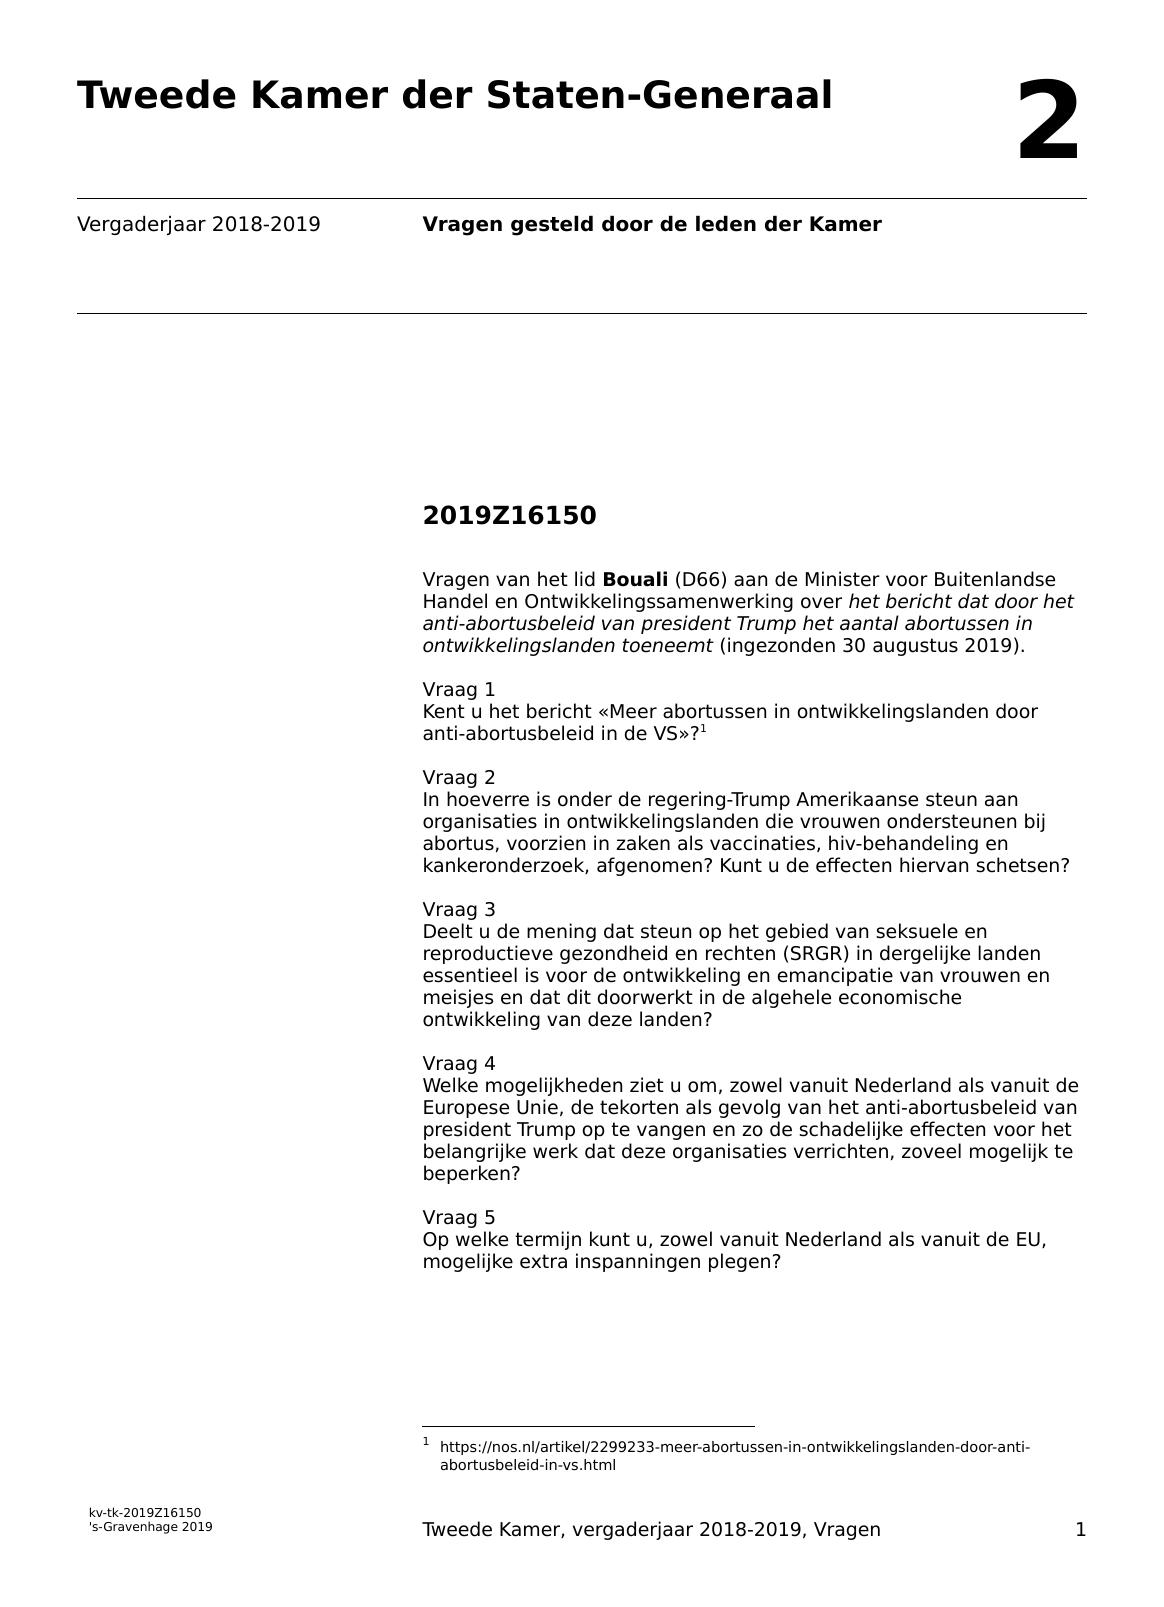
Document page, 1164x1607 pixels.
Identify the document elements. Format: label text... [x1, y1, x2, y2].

text Op welke termijn kunt u, zowel vanuit Nederland als vanuit de EU, mogelijke extra inspanningen plegen? [422, 1229, 1087, 1273]
text In hoeverre is onder de regering-Trump Amerikaanse steun aan organisaties in ontwikkelingslanden die vrouwen ondersteunen bij abortus, voorzien in zaken als vaccinaties, hiv-behandeling en kankeronderzoek, afgenomen? Kunt u de effecten hiervan schetsen? [422, 789, 1087, 877]
text Vraag 4 [422, 1053, 1087, 1075]
table_header 2 [886, 59, 1087, 198]
table_cell Vragen gesteld door de leden der Kamer [422, 199, 1087, 313]
text kv-tk-2019Z16150 [88, 1506, 323, 1520]
table_cell Vergaderjaar 2018-2019 [77, 199, 422, 313]
text Vraag 2 [422, 767, 1087, 789]
text 2019Z16150 [422, 501, 1087, 531]
text Vraag 3 [422, 899, 1087, 921]
text Vraag 5 [422, 1207, 1087, 1229]
text Deelt u de mening dat steun op het gebied van seksuele en reproductieve gezondheid en rechten (SRGR) in dergelijke landen essentieel is voor de ontwikkeling en emancipatie van vrouwen en meisjes en dat dit doorwerkt in de algehele economische ontwikkeling van deze landen? [422, 921, 1087, 1031]
text Vraag 1 [422, 679, 1087, 701]
text Welke mogelijkheden ziet u om, zowel vanuit Nederland als vanuit de Europese Unie, de tekorten als gevolg van het anti-abortusbeleid van president Trump op te vangen en zo de schadelijke effecten voor het belangrijke werk dat deze organisaties verrichten, zoveel mogelijk te beperken? [422, 1075, 1087, 1185]
text 's-Gravenhage 2019 [88, 1520, 323, 1534]
text https://nos.nl/artikel/2299233-meer-abortussen-in-ontwikkelingslanden-door-anti-abortusbeleid-in-vs.html [422, 1435, 1087, 1474]
text Kent u het bericht «Meer abortussen in ontwikkelingslanden door anti-abortusbeleid in de VS»? [422, 701, 1087, 745]
table_header Tweede Kamer der Staten-Generaal [77, 59, 886, 198]
text Vragen van het lid Bouali (D66) aan de Minister voor Buitenlandse Handel en Ontwikkelingssamenwerking over het bericht dat door het anti-abortusbeleid van president Trump het aantal abortussen in ontwikkelingslanden toeneemt (ingezonden 30 augustus 2019). [422, 569, 1087, 657]
